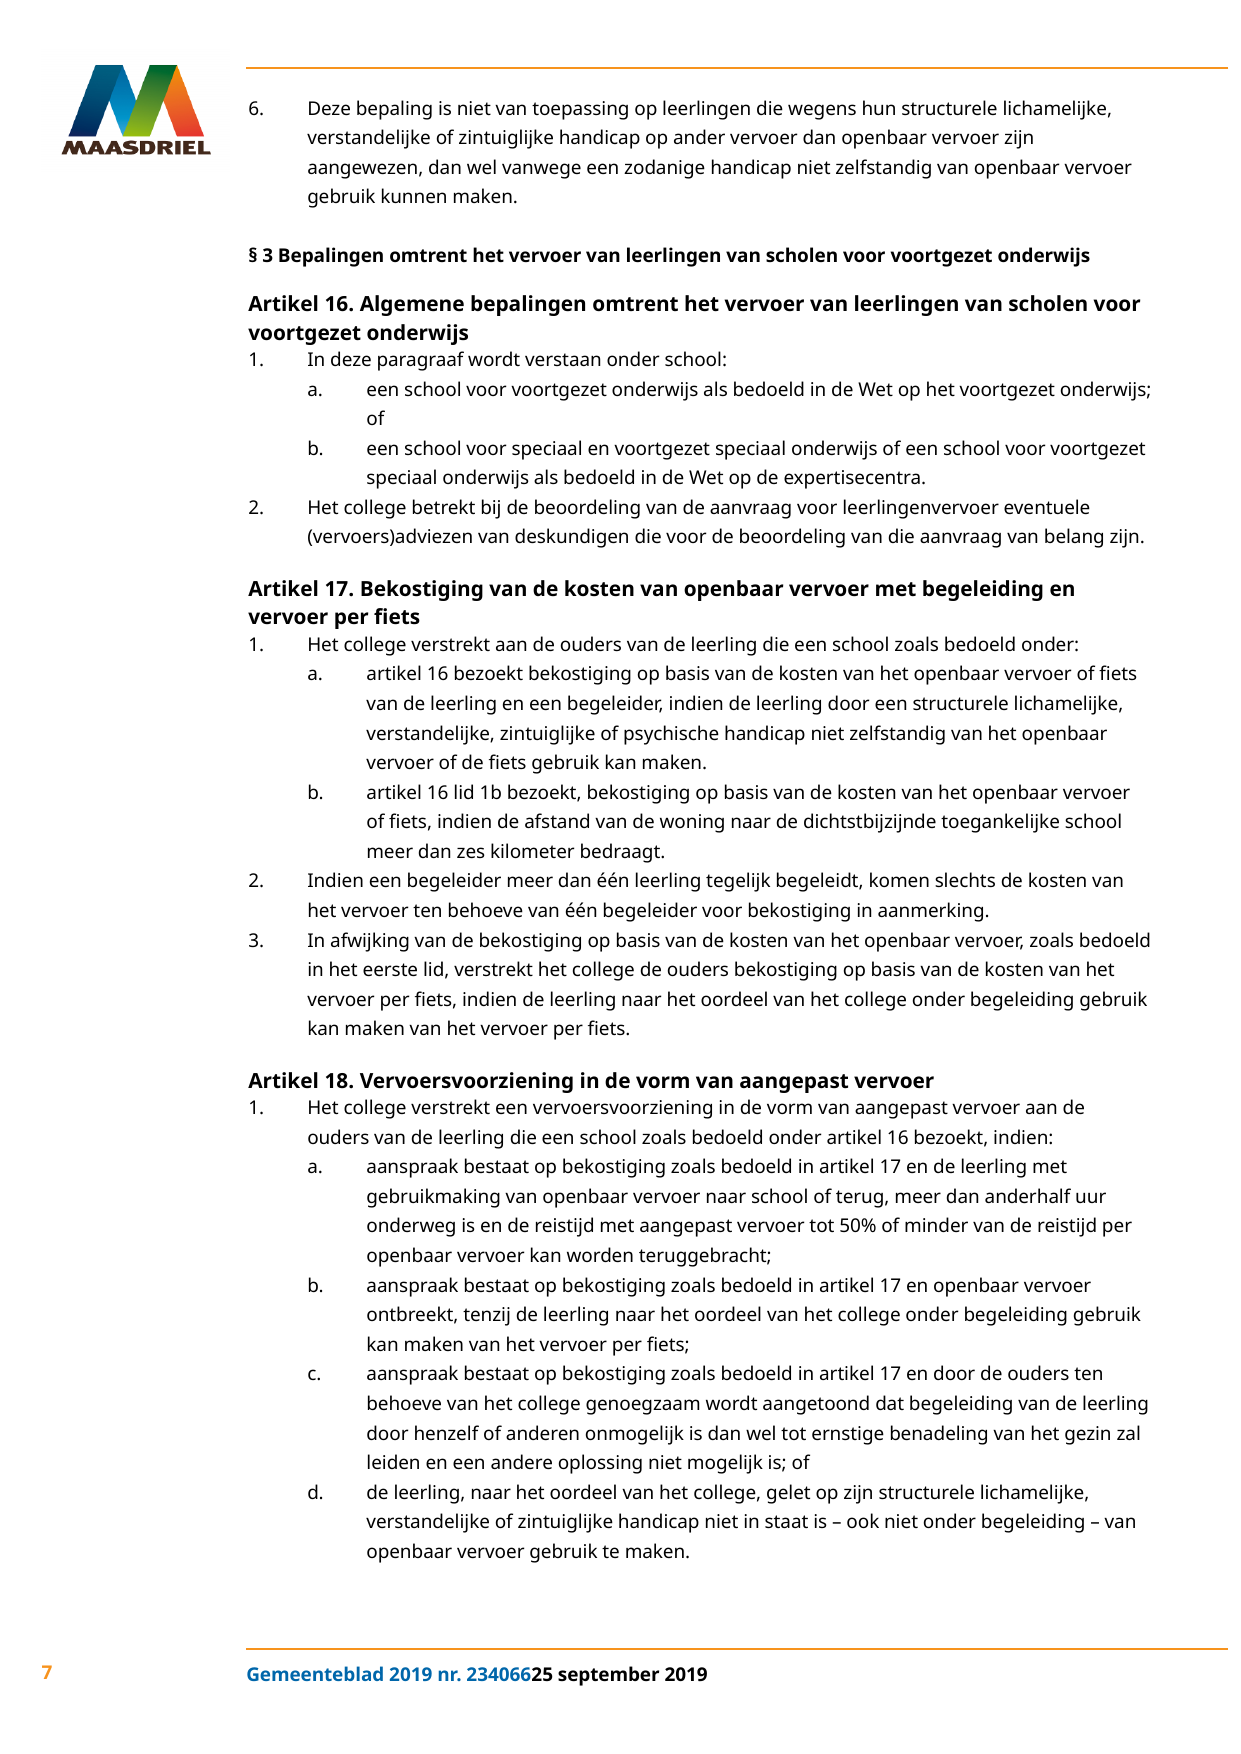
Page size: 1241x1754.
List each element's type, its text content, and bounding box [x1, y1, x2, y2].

list Deze bepaling is niet van toepassing op leerlingen die wegens hun structurele lichamelijke, verstandelijke of zintuiglijke handicap op ander vervoer dan openbaar vervoer zijn aangewezen, dan wel vanwege een zodanige handicap niet zelfstandig van openbaar vervoer gebruik kunnen maken. [248, 95, 1152, 209]
list Het college verstrekt een vervoersvoorziening in de vorm van aangepast vervoer aan de ouders van de leerling die een school zoals bedoeld onder artikel 16 bezoekt, indien: [248, 1094, 1152, 1150]
list Het college betrekt bij de beoordeling van de aanvraag voor leerlingenvervoer eventuele (vervoers)adviezen van deskundigen die voor de beoordeling van die aanvraag van belang zijn. [248, 494, 1152, 549]
list artikel 16 bezoekt bekostiging op basis van de kosten van het openbaar vervoer of fiets van de leerling en een begeleider, indien de leerling door een structurele lichamelijke, verstandelijke, zintuiglijke of psychische handicap niet zelfstandig van het openbaar vervoer of de fiets gebruik kan maken. [307, 661, 1152, 775]
list een school voor voortgezet onderwijs als bedoeld in de Wet op het voortgezet onderwijs; of [307, 376, 1152, 431]
list artikel 16 lid 1b bezoekt, bekostiging op basis van de kosten van het openbaar vervoer of fiets, indien de afstand van de woning naar de dichtstbijzijnde toegankelijke school meer dan zes kilometer bedraagt. [307, 779, 1152, 864]
list Indien een begeleider meer dan één leerling tegelijk begeleidt, komen slechts de kosten van het vervoer ten behoeve van één begeleider voor bekostiging in aanmerking. [248, 868, 1152, 923]
text § 3 Bepalingen omtrent het vervoer van leerlingen van scholen voor voortgezet onderwijs [248, 243, 1152, 268]
list een school voor speciaal en voortgezet speciaal onderwijs of een school voor voortgezet speciaal onderwijs als bedoeld in de Wet op de expertisecentra. [307, 435, 1152, 490]
list aanspraak bestaat op bekostiging zoals bedoeld in artikel 17 en door de ouders ten behoeve van het college genoegzaam wordt aangetoond dat begeleiding van de leerling door henzelf of anderen onmogelijk is dan wel tot ernstige benadeling van het gezin zal leiden en een andere oplossing niet mogelijk is; of [307, 1361, 1152, 1475]
list In afwijking van de bekostiging op basis van de kosten van het openbaar vervoer, zoals bedoeld in het eerste lid, verstrekt het college de ouders bekostiging op basis van de kosten van het vervoer per fiets, indien de leerling naar het oordeel van het college onder begeleiding gebruik kan maken van het vervoer per fiets. [248, 927, 1152, 1041]
text Artikel 17. Bekostiging van de kosten van openbaar vervoer met begeleiding en vervoer per fiets [248, 574, 1152, 631]
text Artikel 18. Vervoersvoorziening in de vorm van aangepast vervoer [248, 1066, 1152, 1094]
text Artikel 16. Algemene bepalingen omtrent het vervoer van leerlingen van scholen voor voortgezet onderwijs [248, 289, 1152, 346]
list In deze paragraaf wordt verstaan onder school: [248, 346, 1152, 372]
picture [41, 47, 231, 172]
list aanspraak bestaat op bekostiging zoals bedoeld in artikel 17 en openbaar vervoer ontbreekt, tenzij de leerling naar het oordeel van het college onder begeleiding gebruik kan maken van het vervoer per fiets; [307, 1272, 1152, 1357]
list Het college verstrekt aan de ouders van de leerling die een school zoals bedoeld onder: [248, 631, 1152, 657]
list aanspraak bestaat op bekostiging zoals bedoeld in artikel 17 en de leerling met gebruikmaking van openbaar vervoer naar school of terug, meer dan anderhalf uur onderweg is en de reistijd met aangepast vervoer tot 50% of minder van de reistijd per openbaar vervoer kan worden teruggebracht; [307, 1153, 1152, 1268]
list de leerling, naar het oordeel van het college, gelet op zijn structurele lichamelijke, verstandelijke of zintuiglijke handicap niet in staat is – ook niet onder begeleiding – van openbaar vervoer gebruik te maken. [307, 1479, 1152, 1564]
